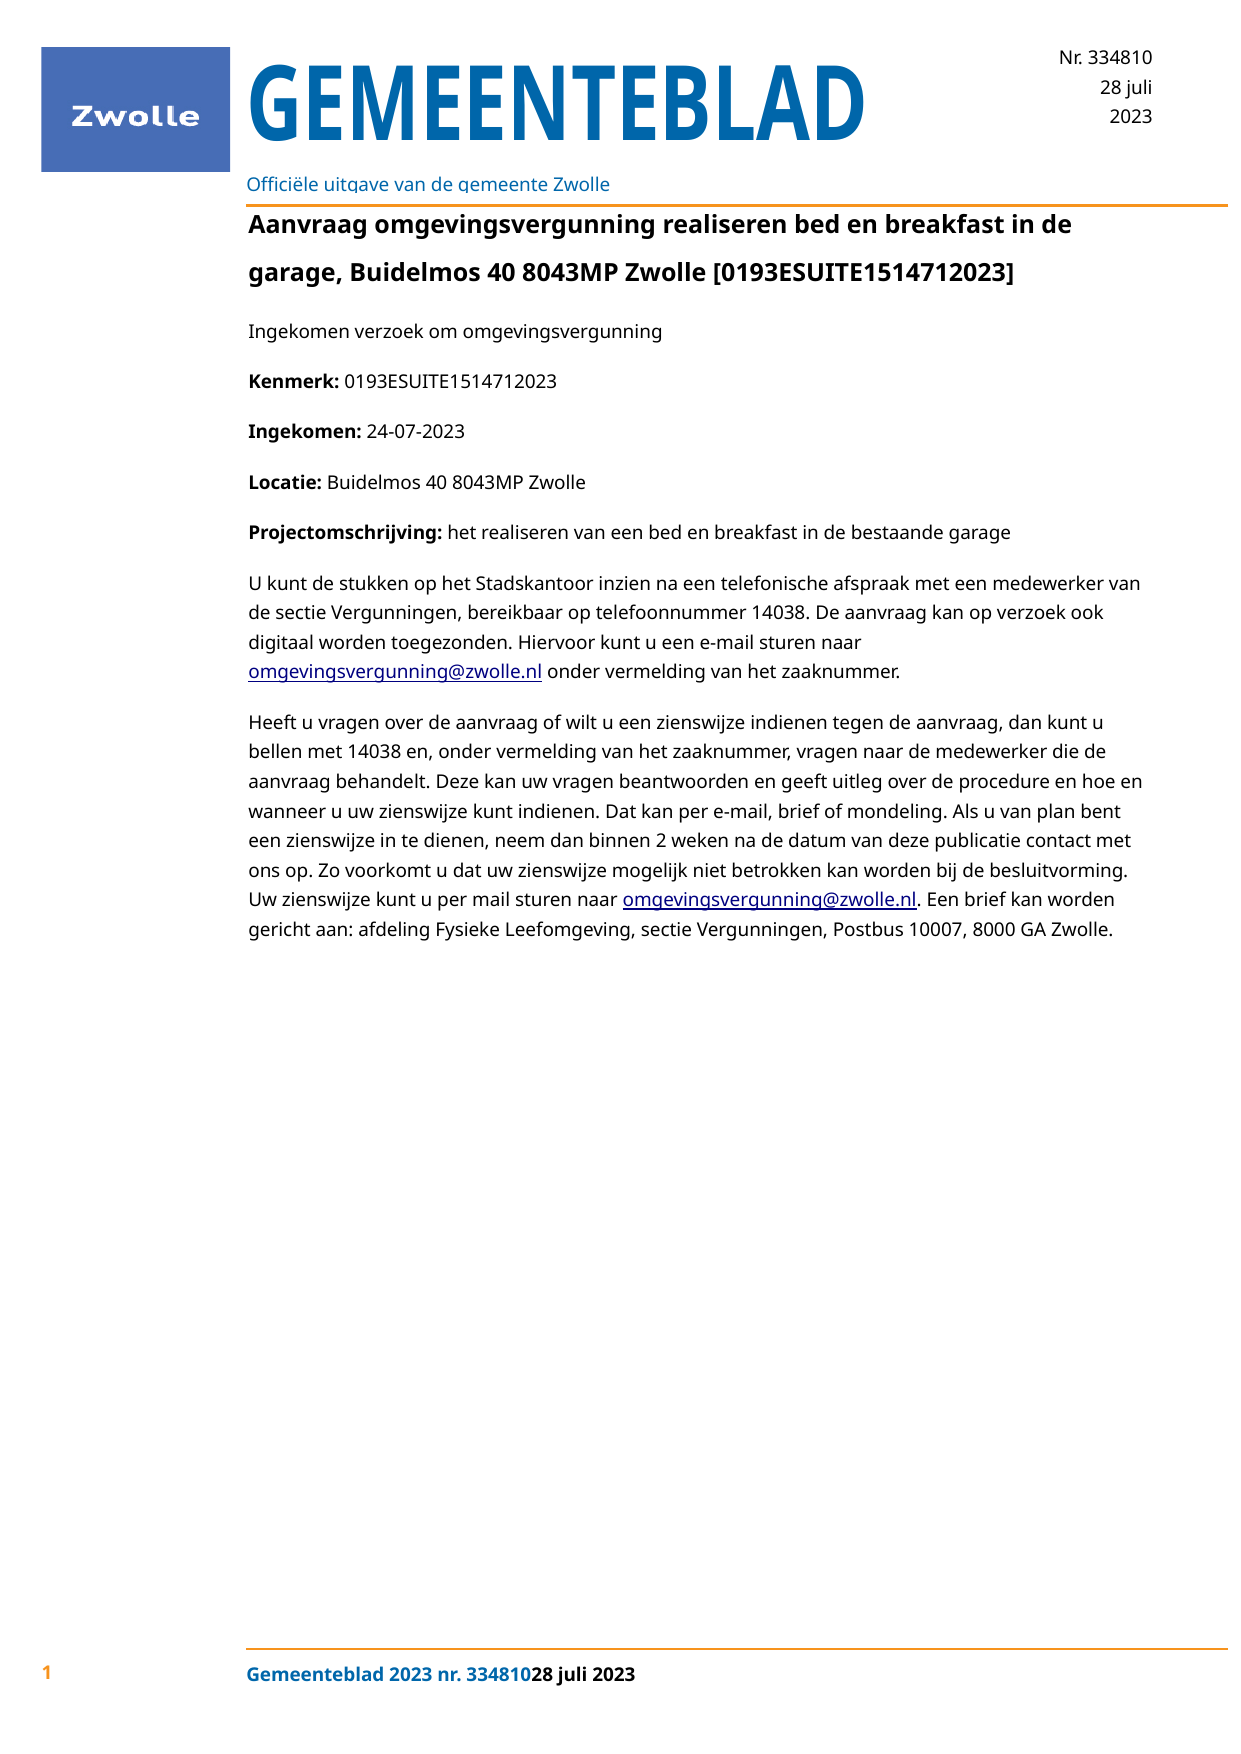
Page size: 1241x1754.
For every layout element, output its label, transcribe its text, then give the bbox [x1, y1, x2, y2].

text Locatie: Buidelmos 40 8043MP Zwolle [248, 469, 1152, 495]
picture [41, 47, 231, 172]
text Projectomschrijving: het realiseren van een bed en breakfast in de bestaande garage [248, 519, 1152, 545]
text U kunt de stukken op het Stadskantoor inzien na een telefonische afspraak met een medewerker van de sectie Vergunningen, bereikbaar op telefoonnummer 14038. De aanvraag kan op verzoek ook digitaal worden toegezonden. Hiervoor kunt u een e-mail sturen naar omgevingsvergunning@zwolle.nl onder vermelding van het zaaknummer. [248, 570, 1152, 684]
text Kenmerk: 0193ESUITE1514712023 [248, 368, 1152, 394]
text Aanvraag omgevingsvergunning realiseren bed en breakfast in de garage, Buidelmos 40 8043MP Zwolle [0193ESUITE1514712023] [248, 207, 1152, 288]
text Ingekomen: 24-07-2023 [248, 419, 1152, 444]
text Ingekomen verzoek om omgevingsvergunning [248, 318, 1152, 344]
text Heeft u vragen over de aanvraag of wilt u een zienswijze indienen tegen de aanvraag, dan kunt u bellen met 14038 en, onder vermelding van het zaaknummer, vragen naar de medewerker die de aanvraag behandelt. Deze kan uw vragen beantwoorden en geeft uitleg over de procedure en hoe en wanneer u uw zienswijze kunt indienen. Dat kan per e-mail, brief of mondeling. Als u van plan bent een zienswijze in te dienen, neem dan binnen 2 weken na de datum van deze publicatie contact met ons op. Zo voorkomt u dat uw zienswijze mogelijk niet betrokken kan worden bij de besluitvorming. Uw zienswijze kunt u per mail sturen naar omgevingsvergunning@zwolle.nl. Een brief kan worden gericht aan: afdeling Fysieke Leefomgeving, sectie Vergunningen, Postbus 10007, 8000 GA Zwolle. [248, 709, 1152, 942]
